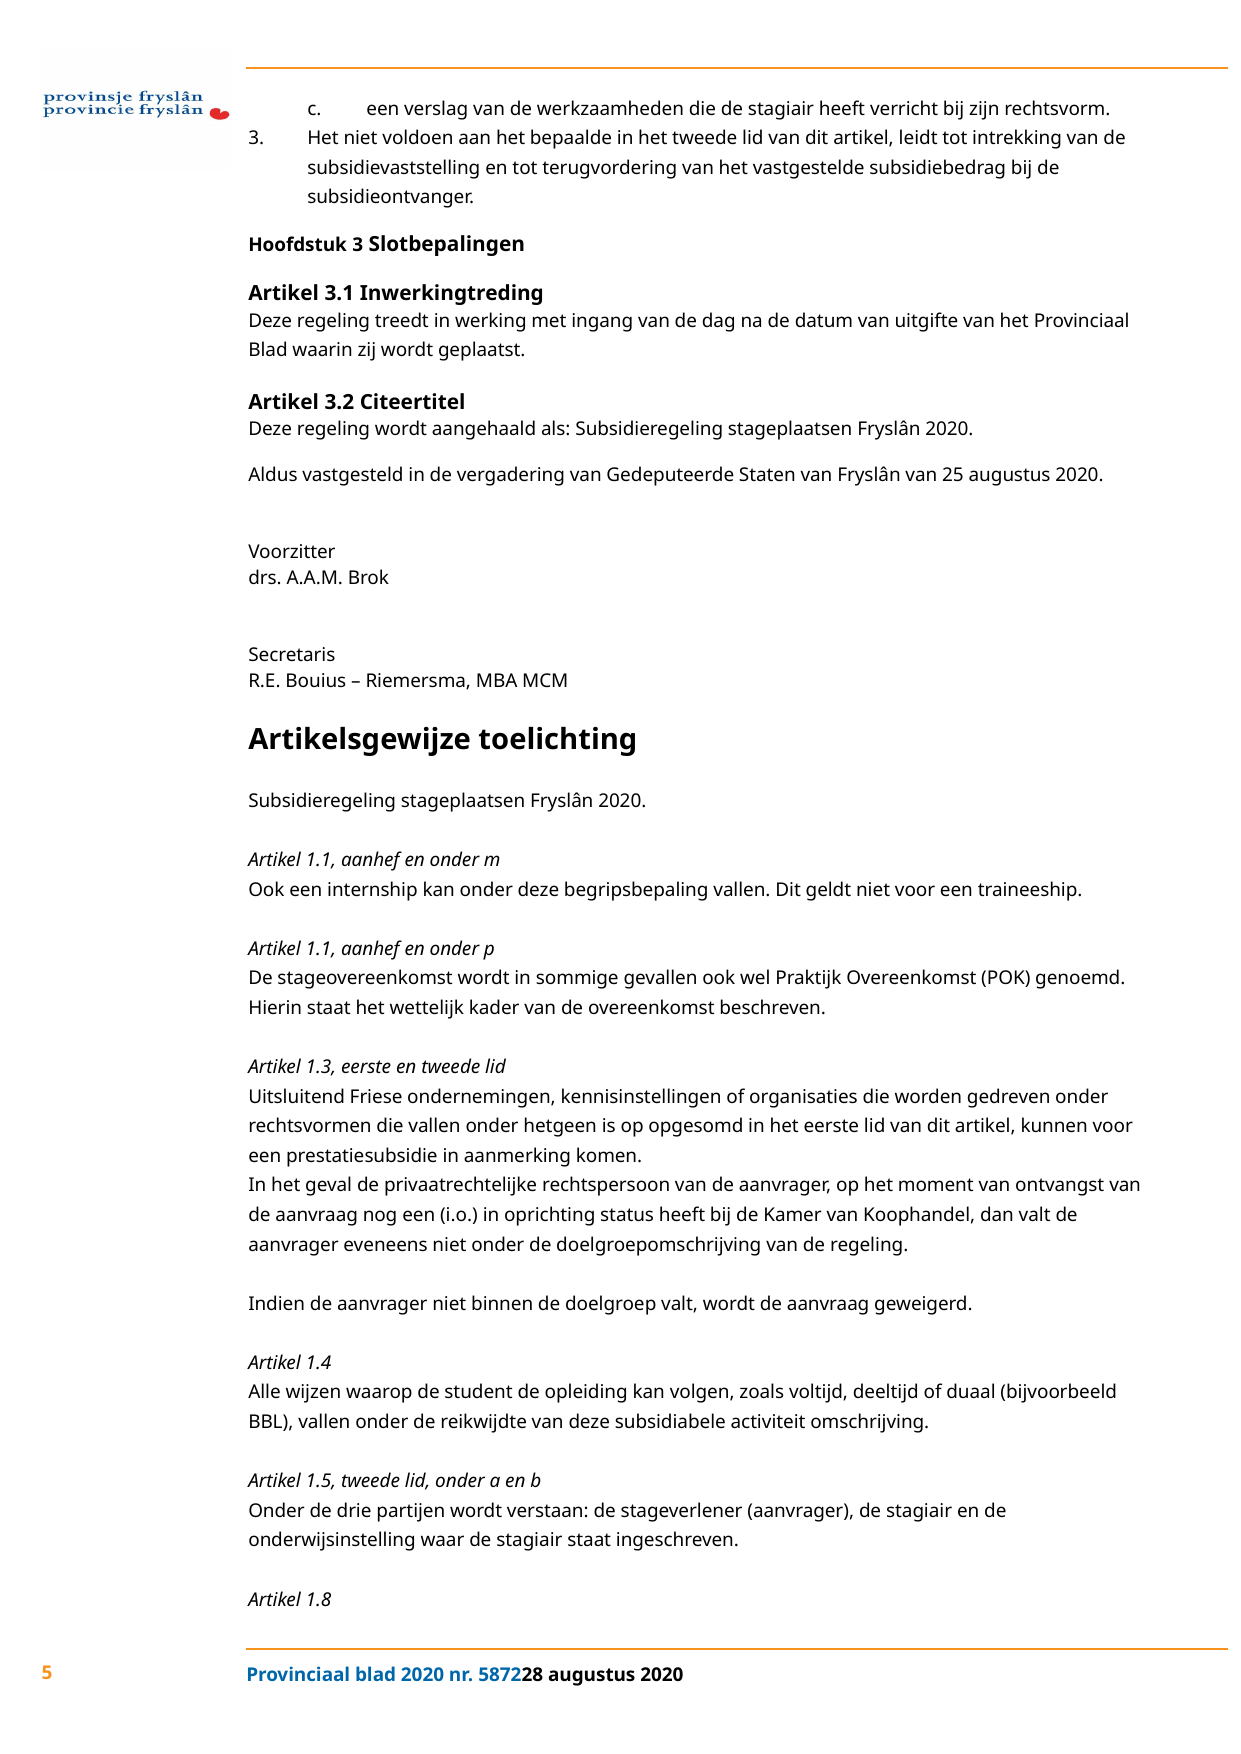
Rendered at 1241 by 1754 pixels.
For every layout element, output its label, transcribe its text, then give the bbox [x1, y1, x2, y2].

list Het niet voldoen aan het bepaalde in het tweede lid van dit artikel, leidt tot intrekking van de subsidievaststelling en tot terugvordering van het vastgestelde subsidiebedrag bij de subsidieontvanger. [248, 124, 1152, 209]
text Artikel 1.3, eerste en tweede lid [248, 1053, 1152, 1079]
text De stageovereenkomst wordt in sommige gevallen ook wel Praktijk Overeenkomst (POK) genoemd. Hierin staat het wettelijk kader van de overeenkomst beschreven. [248, 964, 1152, 1020]
text In het geval de privaatrechtelijke rechtspersoon van de aanvrager, op het moment van ontvangst van de aanvraag nog een (i.o.) in oprichting status heeft bij de Kamer van Koophandel, dan valt de aanvrager eveneens niet onder de doelgroepomschrijving van de regeling. [248, 1172, 1152, 1257]
text drs. A.A.M. Brok [248, 564, 1152, 589]
text Aldus vastgesteld in de vergadering van Gedeputeerde Staten van Fryslân van 25 augustus 2020. [248, 461, 1152, 487]
text Uitsluitend Friese ondernemingen, kennisinstellingen of organisaties die worden gedreven onder rechtsvormen die vallen onder hetgeen is op opgesomd in het eerste lid van dit artikel, kunnen voor een prestatiesubsidie in aanmerking komen. [248, 1083, 1152, 1168]
text Alle wijzen waarop de student de opleiding kan volgen, zoals voltijd, deeltijd of duaal (bijvoorbeeld BBL), vallen onder de reikwijdte van deze subsidiabele activiteit omschrijving. [248, 1379, 1152, 1434]
text Artikel 1.4 [248, 1349, 1152, 1375]
text Artikel 3.2 Citeertitel [248, 387, 1152, 415]
list een verslag van de werkzaamheden die de stagiair heeft verricht bij zijn rechtsvorm. [307, 95, 1152, 121]
text Onder de drie partijen wordt verstaan: de stageverlener (aanvrager), de stagiair en de onderwijsinstelling waar de stagiair staat ingeschreven. [248, 1497, 1152, 1552]
text Artikel 1.5, tweede lid, onder a en b [248, 1467, 1152, 1493]
picture [41, 47, 231, 172]
text Deze regeling treedt in werking met ingang van de dag na de datum van uitgifte van het Provinciaal Blad waarin zij wordt geplaatst. [248, 307, 1152, 362]
text Artikel 1.8 [248, 1586, 1152, 1612]
text Artikel 1.1, aanhef en onder p [248, 935, 1152, 961]
text Deze regeling wordt aangehaald als: Subsidieregeling stageplaatsen Fryslân 2020. [248, 415, 1152, 441]
text Secretaris [248, 641, 1152, 667]
text Voorzitter [248, 538, 1152, 564]
text R.E. Bouius – Riemersma, MBA MCM [248, 667, 1152, 692]
text Indien de aanvrager niet binnen de doelgroep valt, wordt de aanvraag geweigerd. [248, 1290, 1152, 1316]
text Artikel 3.1 Inwerkingtreding [248, 278, 1152, 307]
text Artikel 1.1, aanhef en onder m [248, 846, 1152, 872]
text Hoofdstuk 3 Slotbepalingen [248, 229, 1152, 258]
text Ook een internship kan onder deze begripsbepaling vallen. Dit geldt niet voor een traineeship. [248, 876, 1152, 902]
text Artikelsgewijze toelichting [248, 718, 1152, 758]
text Subsidieregeling stageplaatsen Fryslân 2020. [248, 787, 1152, 813]
